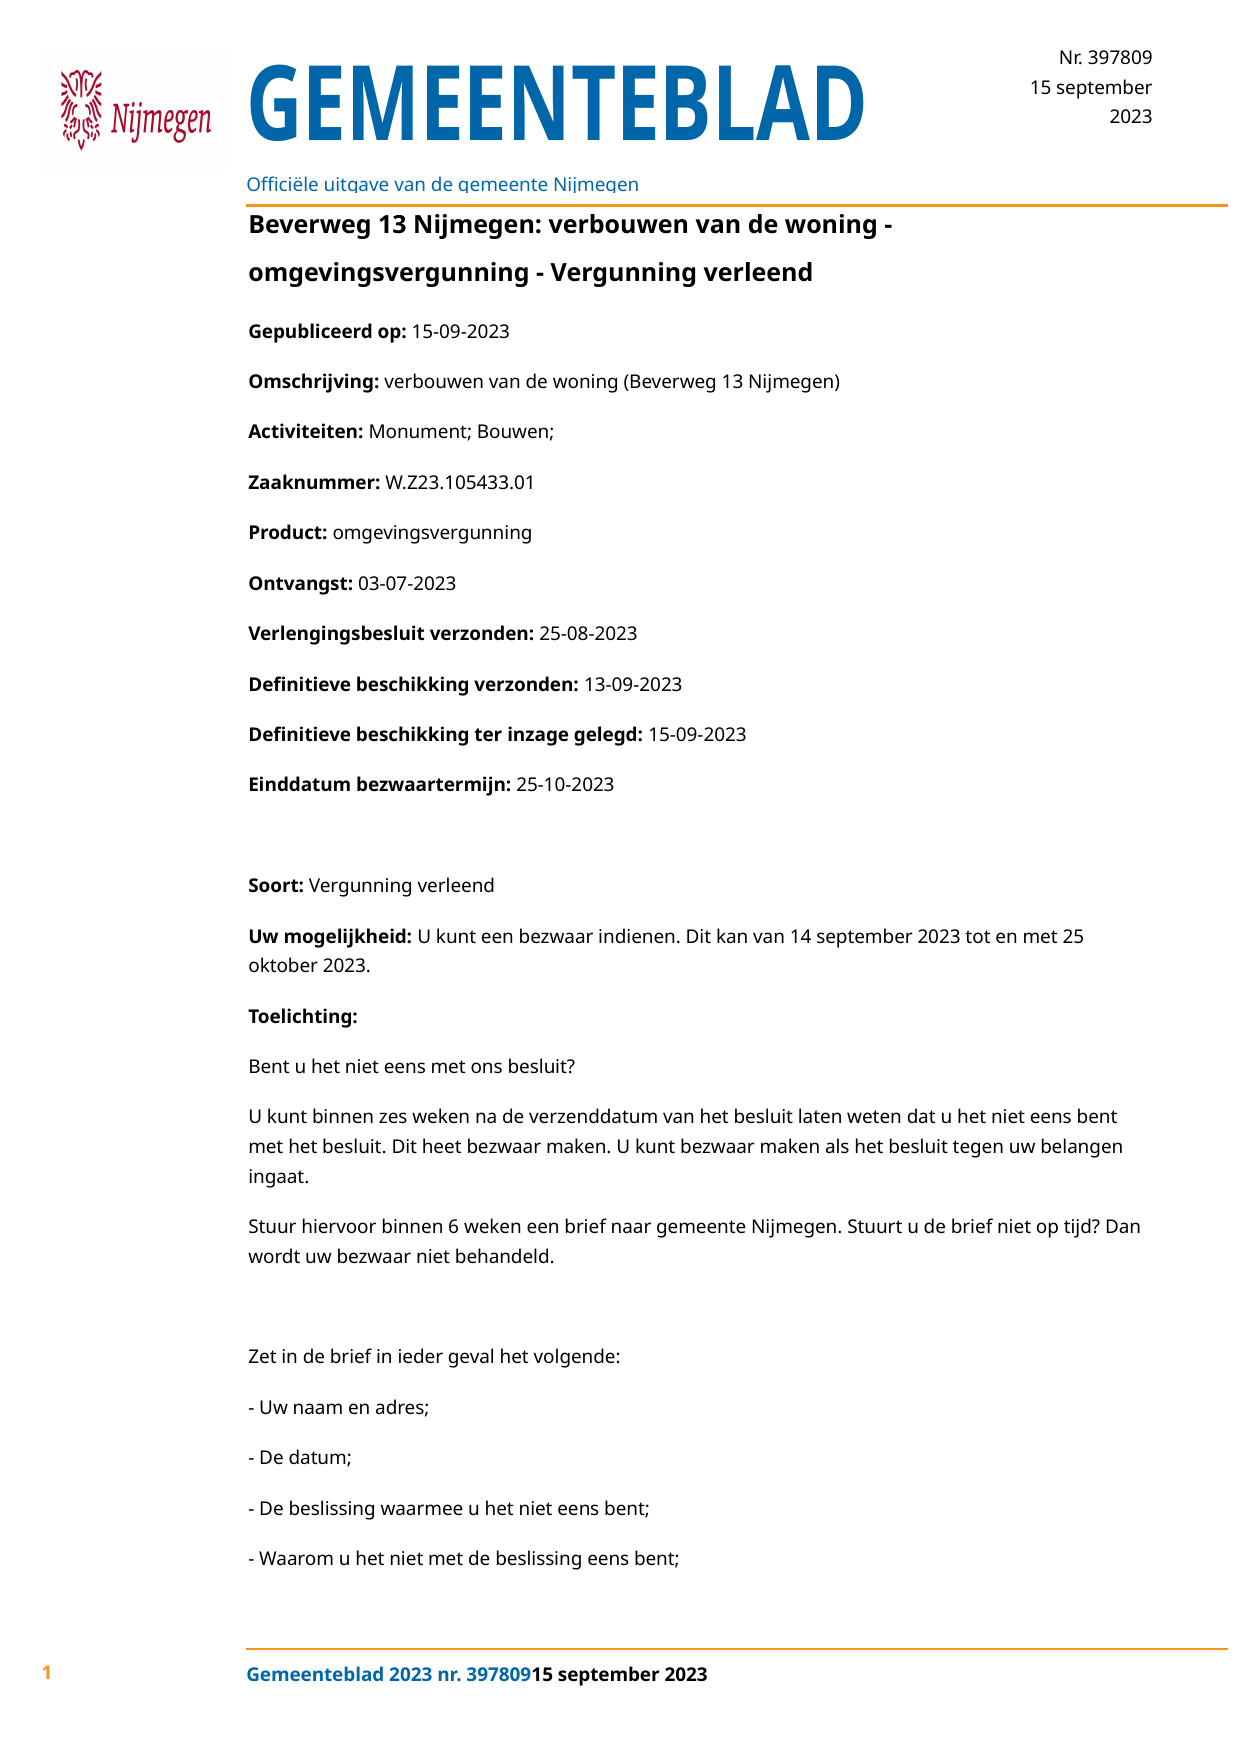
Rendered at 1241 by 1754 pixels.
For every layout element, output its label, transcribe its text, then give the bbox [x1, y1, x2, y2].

text Product: omgevingsvergunning [248, 519, 1152, 545]
text Gepubliceerd op: 15-09-2023 [248, 318, 1152, 344]
text U kunt binnen zes weken na de verzenddatum van het besluit laten weten dat u het niet eens bent met het besluit. Dit heet bezwaar maken. U kunt bezwaar maken als het besluit tegen uw belangen ingaat. [248, 1104, 1152, 1189]
text - Waarom u het niet met de beslissing eens bent; [248, 1545, 1152, 1571]
text Uw mogelijkheid: U kunt een bezwaar indienen. Dit kan van 14 september 2023 tot en met 25 oktober 2023. [248, 923, 1152, 978]
text Soort: Vergunning verleend [248, 872, 1152, 898]
text - De datum; [248, 1444, 1152, 1470]
text - De beslissing waarmee u het niet eens bent; [248, 1495, 1152, 1521]
text Bent u het niet eens met ons besluit? [248, 1053, 1152, 1079]
text Ontvangst: 03-07-2023 [248, 570, 1152, 596]
text Verlengingsbesluit verzonden: 25-08-2023 [248, 620, 1152, 646]
picture [41, 47, 231, 172]
text Einddatum bezwaartermijn: 25-10-2023 [248, 772, 1152, 797]
text Zet in de brief in ieder geval het volgende: [248, 1344, 1152, 1369]
text Omschrijving: verbouwen van de woning (Beverweg 13 Nijmegen) [248, 368, 1152, 394]
text Toelichting: [248, 1003, 1152, 1029]
text Stuur hiervoor binnen 6 weken een brief naar gemeente Nijmegen. Stuurt u de brief niet op tijd? Dan wordt uw bezwaar niet behandeld. [248, 1213, 1152, 1269]
text Definitieve beschikking verzonden: 13-09-2023 [248, 671, 1152, 697]
text Definitieve beschikking ter inzage gelegd: 15-09-2023 [248, 721, 1152, 747]
text Activiteiten: Monument; Bouwen; [248, 419, 1152, 444]
text - Uw naam en adres; [248, 1394, 1152, 1420]
text Zaaknummer: W.Z23.105433.01 [248, 469, 1152, 495]
text Beverweg 13 Nijmegen: verbouwen van de woning - omgevingsvergunning - Vergunning verleend [248, 207, 1152, 288]
